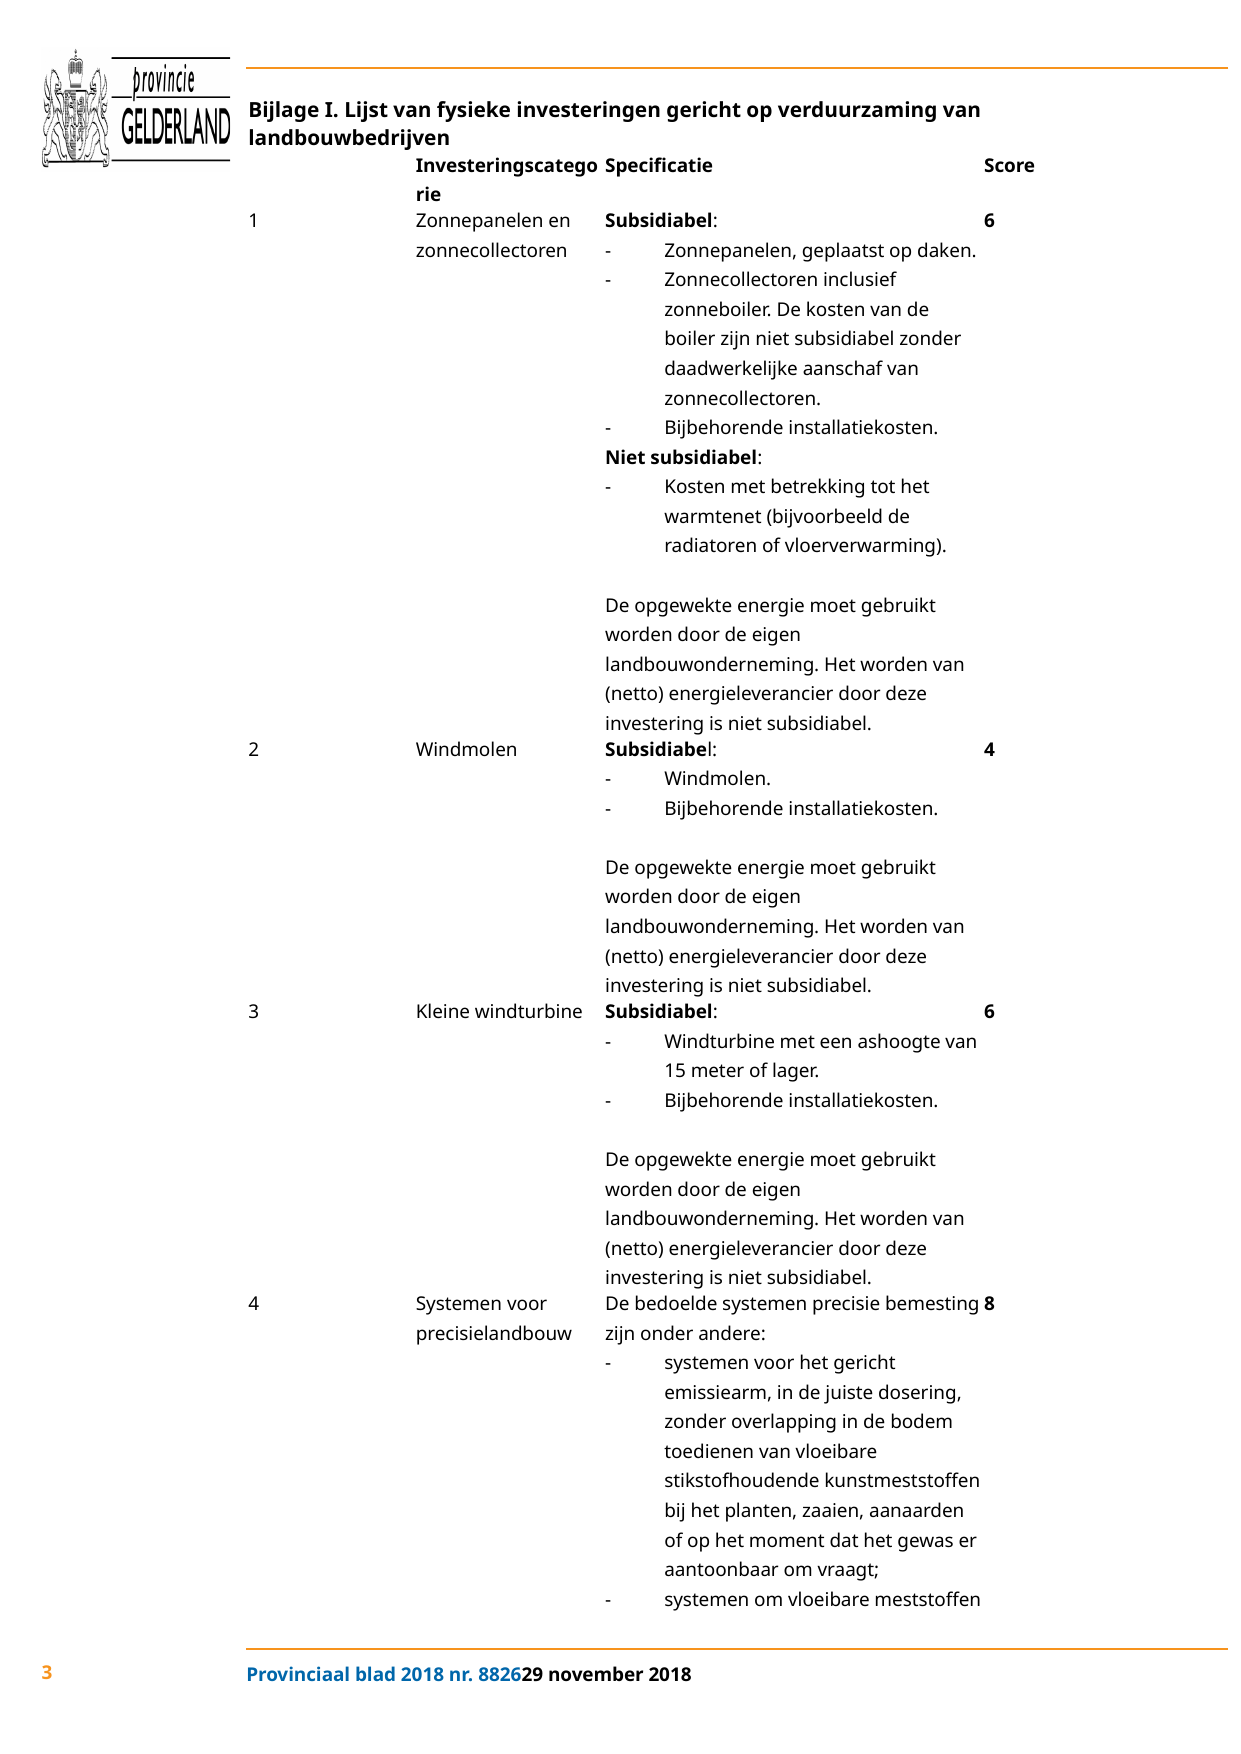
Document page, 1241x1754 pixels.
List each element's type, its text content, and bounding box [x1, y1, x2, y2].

table_header Investeringscategorie [416, 152, 605, 207]
table_cell Subsidiabel: Windturbine met een ashoogte van 15 meter of lager. Bijbehorende installatiekosten. De opgewekte energie moet gebruikt worden door de eigen landbouwonderneming. Het worden van (netto) energieleverancier door deze investering is niet subsidiabel. [605, 998, 984, 1290]
table_header [248, 152, 416, 207]
table_cell 6 [984, 207, 1152, 736]
table_cell De bedoelde systemen precisie bemesting zijn onder andere: systemen voor het gericht emissiearm, in de juiste dosering, zonder overlapping in de bodem toedienen van vloeibare stikstofhoudende kunstmeststoffen bij het planten, zaaien, aanaarden of op het moment dat het gewas er aantoonbaar om vraagt; systemen om vloeibare meststoffen [605, 1290, 984, 1612]
table_cell 3 [248, 998, 416, 1290]
table_cell 2 [248, 736, 416, 998]
table_cell 4 [984, 736, 1152, 998]
picture [41, 47, 231, 172]
table_cell 6 [984, 998, 1152, 1290]
table_header Specificatie [605, 152, 984, 207]
table_cell 1 [248, 207, 416, 736]
table_cell Zonnepanelen en zonnecollectoren [416, 207, 605, 736]
table_cell 8 [984, 1290, 1152, 1612]
table_cell Windmolen [416, 736, 605, 998]
table_cell Kleine windturbine [416, 998, 605, 1290]
table_cell Subsidiabel: Windmolen. Bijbehorende installatiekosten. De opgewekte energie moet gebruikt worden door de eigen landbouwonderneming. Het worden van (netto) energieleverancier door deze investering is niet subsidiabel. [605, 736, 984, 998]
text Bijlage I. Lijst van fysieke investeringen gericht op verduurzaming van landbouwbedrijven [248, 95, 1152, 152]
table_cell 4 [248, 1290, 416, 1612]
table_cell Systemen voor precisielandbouw [416, 1290, 605, 1612]
table_header Score [984, 152, 1152, 207]
table_cell Subsidiabel: Zonnepanelen, geplaatst op daken. Zonnecollectoren inclusief zonneboiler. De kosten van de boiler zijn niet subsidiabel zonder daadwerkelijke aanschaf van zonnecollectoren. Bijbehorende installatiekosten. Niet subsidiabel: Kosten met betrekking tot het warmtenet (bijvoorbeeld de radiatoren of vloerverwarming). De opgewekte energie moet gebruikt worden door de eigen landbouwonderneming. Het worden van (netto) energieleverancier door deze investering is niet subsidiabel. [605, 207, 984, 736]
